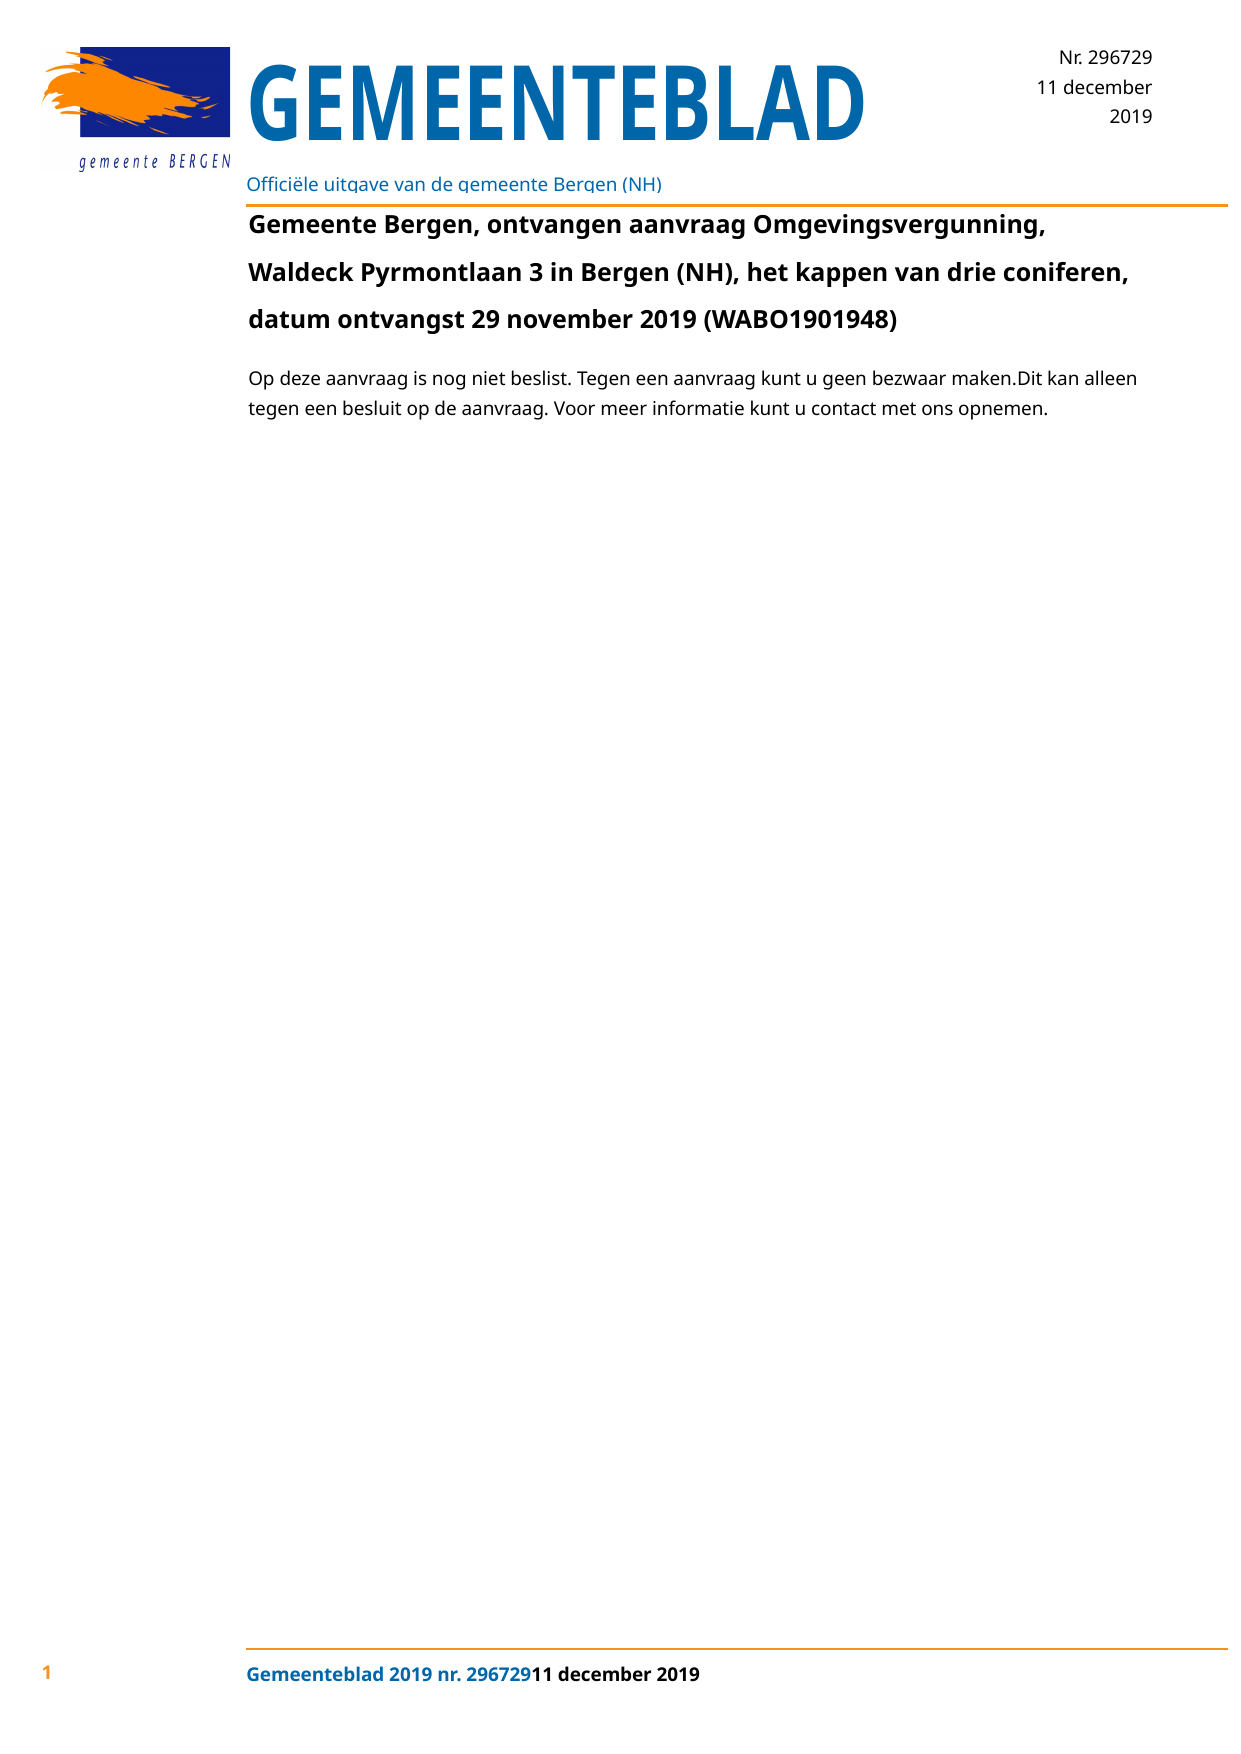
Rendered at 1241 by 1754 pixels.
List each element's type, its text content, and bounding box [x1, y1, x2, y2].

text Gemeente Bergen, ontvangen aanvraag Omgevingsvergunning, Waldeck Pyrmontlaan 3 in Bergen (NH), het kappen van drie coniferen, datum ontvangst 29 november 2019 (WABO1901948) [248, 207, 1152, 336]
text Op deze aanvraag is nog niet beslist. Tegen een aanvraag kunt u geen bezwaar maken.Dit kan alleen tegen een besluit op de aanvraag. Voor meer informatie kunt u contact met ons opnemen. [248, 366, 1152, 421]
picture [41, 47, 231, 172]
